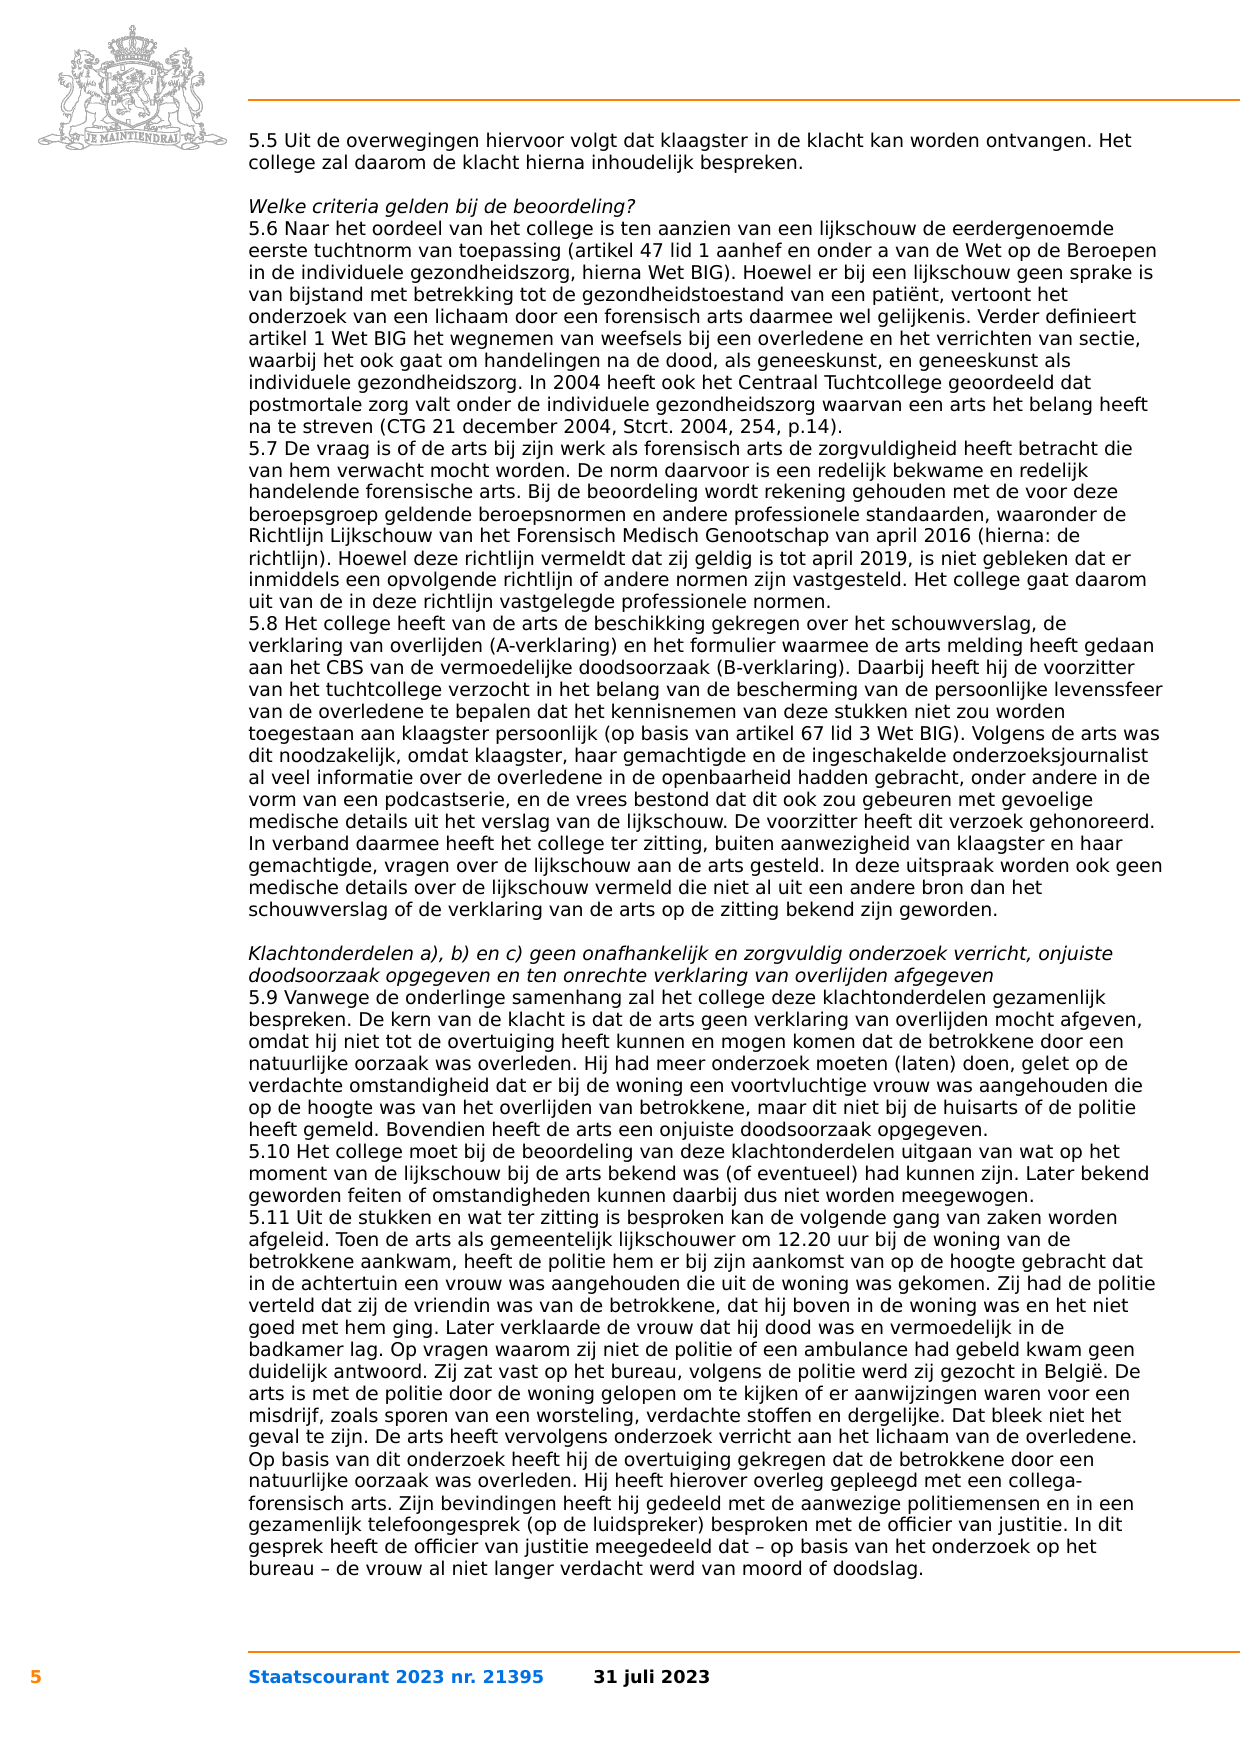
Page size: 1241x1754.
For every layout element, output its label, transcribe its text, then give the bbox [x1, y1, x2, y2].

text 5.5 Uit de overwegingen hiervoor volgt dat klaagster in de klacht kan worden ontvangen. Het college zal daarom de klacht hierna inhoudelijk bespreken. [248, 130, 1163, 174]
text 5.10 Het college moet bij de beoordeling van deze klachtonderdelen uitgaan van wat op het moment van de lijkschouw bij de arts bekend was (of eventueel) had kunnen zijn. Later bekend geworden feiten of omstandigheden kunnen daarbij dus niet worden meegewogen. [248, 1141, 1163, 1207]
text 5.7 De vraag is of de arts bij zijn werk als forensisch arts de zorgvuldigheid heeft betracht die van hem verwacht mocht worden. De norm daarvoor is een redelijk bekwame en redelijk handelende forensische arts. Bij de beoordeling wordt rekening gehouden met de voor deze beroepsgroep geldende beroepsnormen en andere professionele standaarden, waaronder de Richtlijn Lijkschouw van het Forensisch Medisch Genootschap van april 2016 (hierna: de richtlijn). Hoewel deze richtlijn vermeldt dat zij geldig is tot april 2019, is niet gebleken dat er inmiddels een opvolgende richtlijn of andere normen zijn vastgesteld. Het college gaat daarom uit van de in deze richtlijn vastgelegde professionele normen. [248, 437, 1163, 613]
subtitle Welke criteria gelden bij de beoordeling? [248, 196, 1163, 218]
text 5.11 Uit de stukken en wat ter zitting is besproken kan de volgende gang van zaken worden afgeleid. Toen de arts als gemeentelijk lijkschouwer om 12.20 uur bij de woning van de betrokkene aankwam, heeft de politie hem er bij zijn aankomst van op de hoogte gebracht dat in de achtertuin een vrouw was aangehouden die uit de woning was gekomen. Zij had de politie verteld dat zij de vriendin was van de betrokkene, dat hij boven in de woning was en het niet goed met hem ging. Later verklaarde de vrouw dat hij dood was en vermoedelijk in de badkamer lag. Op vragen waarom zij niet de politie of een ambulance had gebeld kwam geen duidelijk antwoord. Zij zat vast op het bureau, volgens de politie werd zij gezocht in België. De arts is met de politie door de woning gelopen om te kijken of er aanwijzingen waren voor een misdrijf, zoals sporen van een worsteling, verdachte stoffen en dergelijke. Dat bleek niet het geval te zijn. De arts heeft vervolgens onderzoek verricht aan het lichaam van de overledene. Op basis van dit onderzoek heeft hij de overtuiging gekregen dat de betrokkene door een natuurlijke oorzaak was overleden. Hij heeft hierover overleg gepleegd met een collega-forensisch arts. Zijn bevindingen heeft hij gedeeld met de aanwezige politiemensen en in een gezamenlijk telefoongesprek (op de luidspreker) besproken met de officier van justitie. In dit gesprek heeft de officier van justitie meegedeeld dat – op basis van het onderzoek op het bureau – de vrouw al niet langer verdacht werd van moord of doodslag. [248, 1207, 1163, 1580]
picture [38, 25, 227, 150]
text 5.6 Naar het oordeel van het college is ten aanzien van een lijkschouw de eerdergenoemde eerste tuchtnorm van toepassing (artikel 47 lid 1 aanhef en onder a van de Wet op de Beroepen in de individuele gezondheidszorg, hierna Wet BIG). Hoewel er bij een lijkschouw geen sprake is van bijstand met betrekking tot de gezondheidstoestand van een patiënt, vertoont het onderzoek van een lichaam door een forensisch arts daarmee wel gelijkenis. Verder definieert artikel 1 Wet BIG het wegnemen van weefsels bij een overledene en het verrichten van sectie, waarbij het ook gaat om handelingen na de dood, als geneeskunst, en geneeskunst als individuele gezondheidszorg. In 2004 heeft ook het Centraal Tuchtcollege geoordeeld dat postmortale zorg valt onder de individuele gezondheidszorg waarvan een arts het belang heeft na te streven (CTG 21 december 2004, Stcrt. 2004, 254, p.14). [248, 218, 1163, 437]
text 5.9 Vanwege de onderlinge samenhang zal het college deze klachtonderdelen gezamenlijk bespreken. De kern van de klacht is dat de arts geen verklaring van overlijden mocht afgeven, omdat hij niet tot de overtuiging heeft kunnen en mogen komen dat de betrokkene door een natuurlijke oorzaak was overleden. Hij had meer onderzoek moeten (laten) doen, gelet op de verdachte omstandigheid dat er bij de woning een voortvluchtige vrouw was aangehouden die op de hoogte was van het overlijden van betrokkene, maar dit niet bij de huisarts of de politie heeft gemeld. Bovendien heeft de arts een onjuiste doodsoorzaak opgegeven. [248, 987, 1163, 1141]
text 5.8 Het college heeft van de arts de beschikking gekregen over het schouwverslag, de verklaring van overlijden (A-verklaring) en het formulier waarmee de arts melding heeft gedaan aan het CBS van de vermoedelijke doodsoorzaak (B-verklaring). Daarbij heeft hij de voorzitter van het tuchtcollege verzocht in het belang van de bescherming van de persoonlijke levenssfeer van de overledene te bepalen dat het kennisnemen van deze stukken niet zou worden toegestaan aan klaagster persoonlijk (op basis van artikel 67 lid 3 Wet BIG). Volgens de arts was dit noodzakelijk, omdat klaagster, haar gemachtigde en de ingeschakelde onderzoeksjournalist al veel informatie over de overledene in de openbaarheid hadden gebracht, onder andere in de vorm van een podcastserie, en de vrees bestond dat dit ook zou gebeuren met gevoelige medische details uit het verslag van de lijkschouw. De voorzitter heeft dit verzoek gehonoreerd. In verband daarmee heeft het college ter zitting, buiten aanwezigheid van klaagster en haar gemachtigde, vragen over de lijkschouw aan de arts gesteld. In deze uitspraak worden ook geen medische details over de lijkschouw vermeld die niet al uit een andere bron dan het schouwverslag of de verklaring van de arts op de zitting bekend zijn geworden. [248, 613, 1163, 921]
subtitle Klachtonderdelen a), b) en c) geen onafhankelijk en zorgvuldig onderzoek verricht, onjuiste doodsoorzaak opgegeven en ten onrechte verklaring van overlijden afgegeven [248, 943, 1163, 987]
